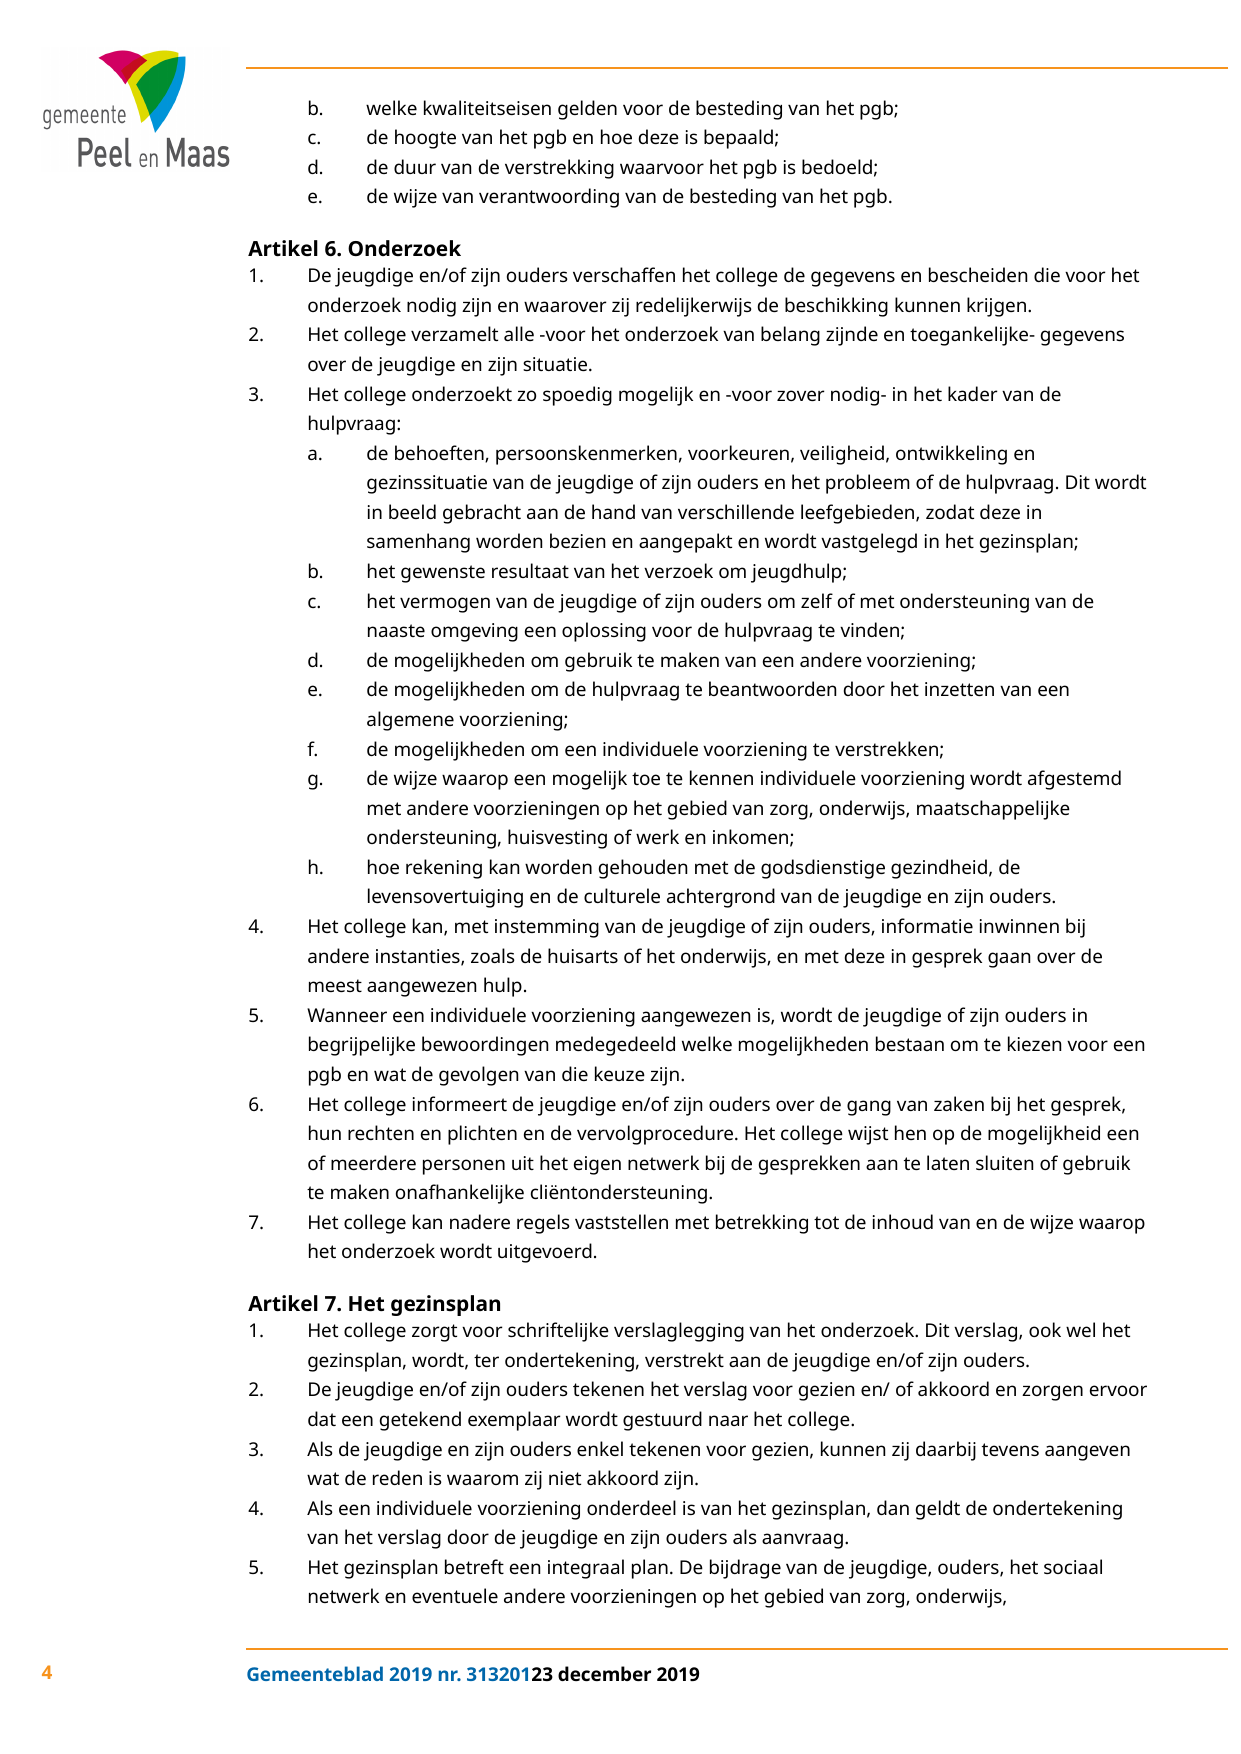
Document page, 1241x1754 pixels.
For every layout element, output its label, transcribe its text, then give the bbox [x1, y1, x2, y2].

list Het gezinsplan betreft een integraal plan. De bijdrage van de jeugdige, ouders, het sociaal netwerk en eventuele andere voorzieningen op het gebied van zorg, onderwijs, [248, 1554, 1152, 1609]
list Het college zorgt voor schriftelijke verslaglegging van het onderzoek. Dit verslag, ook wel het gezinsplan, wordt, ter ondertekening, verstrekt aan de jeugdige en/of zijn ouders. [248, 1317, 1152, 1373]
list het gewenste resultaat van het verzoek om jeugdhulp; [307, 558, 1152, 584]
list de hoogte van het pgb en hoe deze is bepaald; [307, 124, 1152, 150]
list Het college verzamelt alle -voor het onderzoek van belang zijnde en toegankelijke- gegevens over de jeugdige en zijn situatie. [248, 322, 1152, 377]
list Het college kan, met instemming van de jeugdige of zijn ouders, informatie inwinnen bij andere instanties, zoals de huisarts of het onderwijs, en met deze in gesprek gaan over de meest aangewezen hulp. [248, 913, 1152, 998]
text Artikel 7. Het gezinsplan [248, 1289, 1152, 1317]
text Artikel 6. Onderzoek [248, 234, 1152, 262]
list de duur van de verstrekking waarvoor het pgb is bedoeld; [307, 154, 1152, 180]
list Wanneer een individuele voorziening aangewezen is, wordt de jeugdige of zijn ouders in begrijpelijke bewoordingen medegedeeld welke mogelijkheden bestaan om te kiezen voor een pgb en wat de gevolgen van die keuze zijn. [248, 1002, 1152, 1087]
list Het college kan nadere regels vaststellen met betrekking tot de inhoud van en de wijze waarop het onderzoek wordt uitgevoerd. [248, 1209, 1152, 1264]
picture [41, 47, 231, 172]
list de mogelijkheden om een individuele voorziening te verstrekken; [307, 736, 1152, 761]
list Het college onderzoekt zo spoedig mogelijk en -voor zover nodig- in het kader van de hulpvraag: [248, 381, 1152, 436]
list De jeugdige en/of zijn ouders tekenen het verslag voor gezien en/ of akkoord en zorgen ervoor dat een getekend exemplaar wordt gestuurd naar het college. [248, 1377, 1152, 1432]
list de mogelijkheden om gebruik te maken van een andere voorziening; [307, 647, 1152, 673]
list Als de jeugdige en zijn ouders enkel tekenen voor gezien, kunnen zij daarbij tevens aangeven wat de reden is waarom zij niet akkoord zijn. [248, 1436, 1152, 1491]
list Het college informeert de jeugdige en/of zijn ouders over de gang van zaken bij het gesprek, hun rechten en plichten en de vervolgprocedure. Het college wijst hen op de mogelijkheid een of meerdere personen uit het eigen netwerk bij de gesprekken aan te laten sluiten of gebruik te maken onafhankelijke cliëntondersteuning. [248, 1091, 1152, 1205]
list De jeugdige en/of zijn ouders verschaffen het college de gegevens en bescheiden die voor het onderzoek nodig zijn en waarover zij redelijkerwijs de beschikking kunnen krijgen. [248, 262, 1152, 318]
list de wijze waarop een mogelijk toe te kennen individuele voorziening wordt afgestemd met andere voorzieningen op het gebied van zorg, onderwijs, maatschappelijke ondersteuning, huisvesting of werk en inkomen; [307, 765, 1152, 850]
list hoe rekening kan worden gehouden met de godsdienstige gezindheid, de levensovertuiging en de culturele achtergrond van de jeugdige en zijn ouders. [307, 854, 1152, 909]
list de mogelijkheden om de hulpvraag te beantwoorden door het inzetten van een algemene voorziening; [307, 677, 1152, 732]
list Als een individuele voorziening onderdeel is van het gezinsplan, dan geldt de ondertekening van het verslag door de jeugdige en zijn ouders als aanvraag. [248, 1495, 1152, 1550]
list het vermogen van de jeugdige of zijn ouders om zelf of met ondersteuning van de naaste omgeving een oplossing voor de hulpvraag te vinden; [307, 588, 1152, 643]
list de wijze van verantwoording van de besteding van het pgb. [307, 183, 1152, 209]
list de behoeften, persoonskenmerken, voorkeuren, veiligheid, ontwikkeling en gezinssituatie van de jeugdige of zijn ouders en het probleem of de hulpvraag. Dit wordt in beeld gebracht aan de hand van verschillende leefgebieden, zodat deze in samenhang worden bezien en aangepakt en wordt vastgelegd in het gezinsplan; [307, 440, 1152, 554]
list welke kwaliteitseisen gelden voor de besteding van het pgb; [307, 95, 1152, 121]
